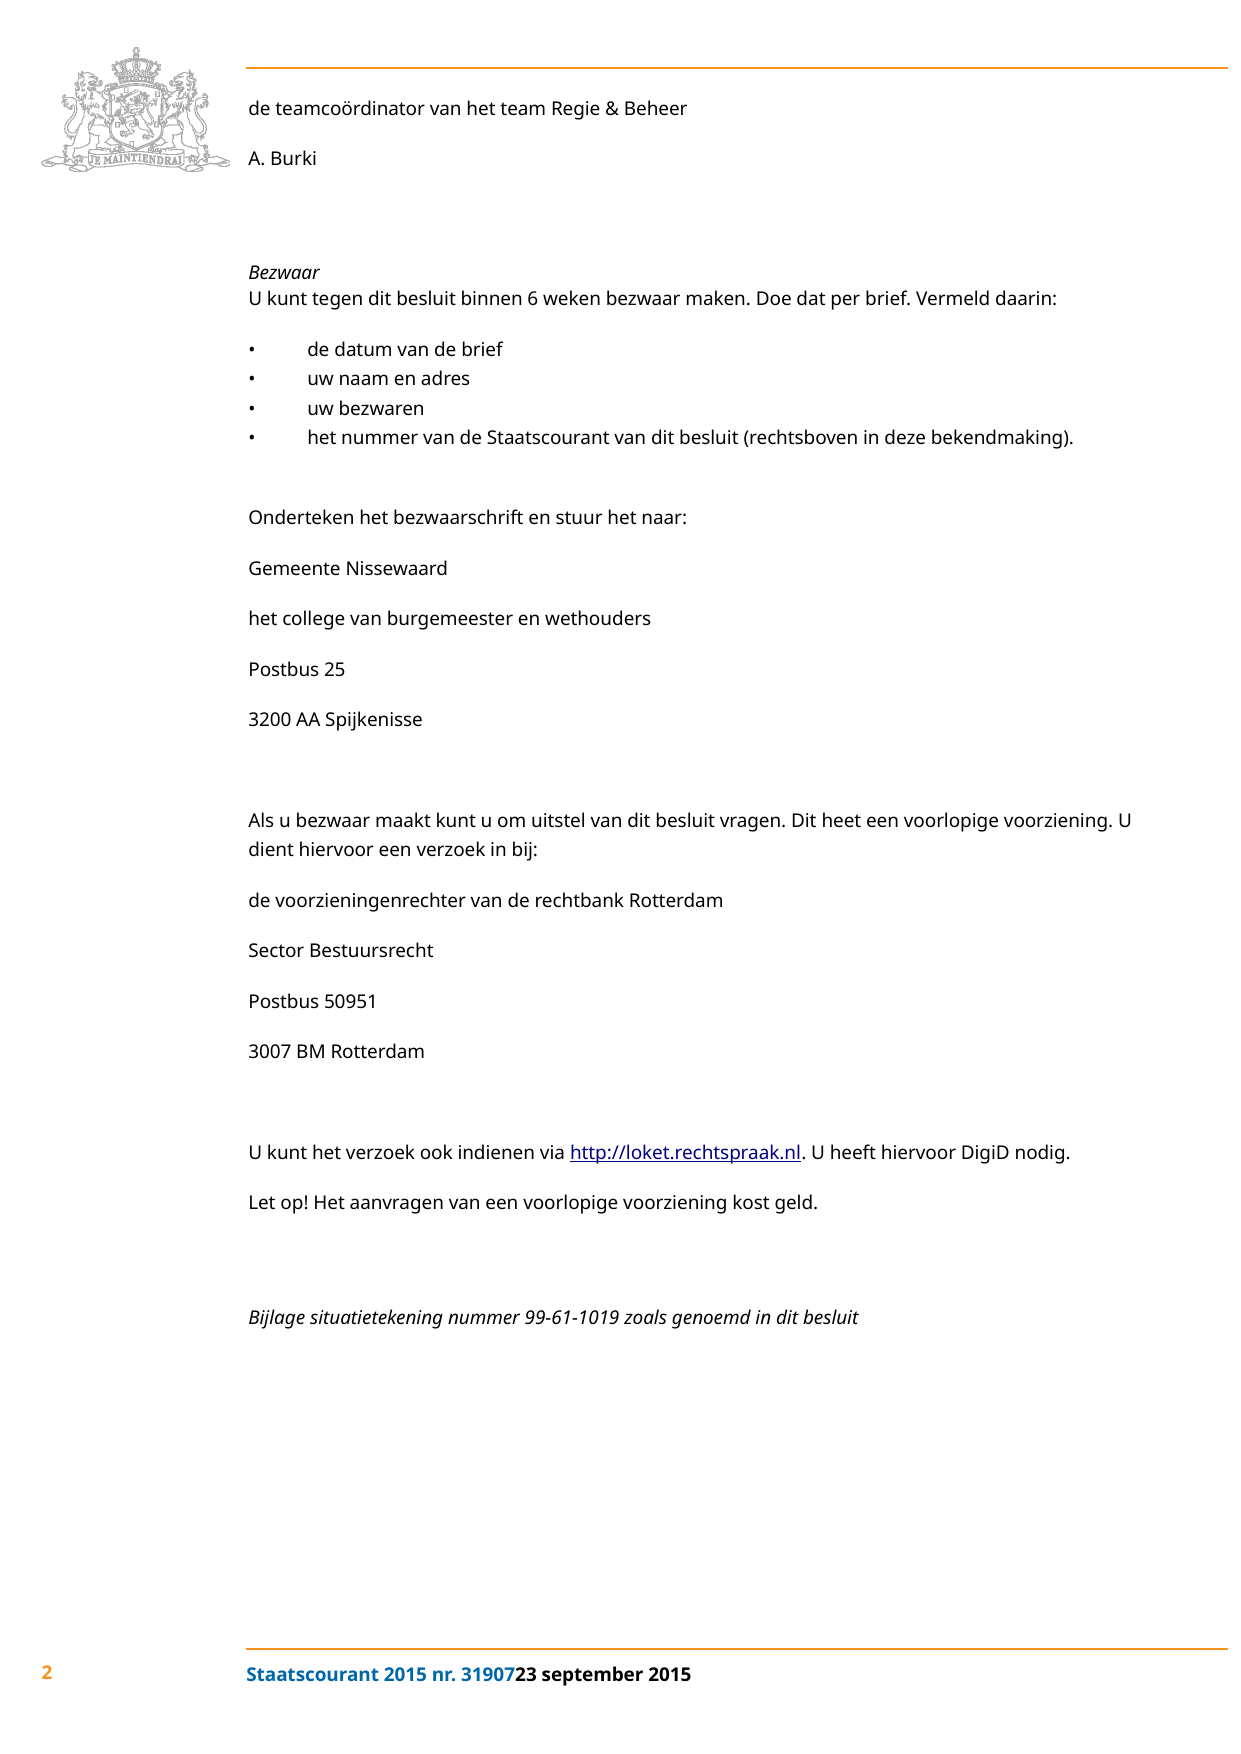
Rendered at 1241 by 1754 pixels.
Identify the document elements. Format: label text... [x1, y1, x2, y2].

text Postbus 25 [248, 656, 1152, 681]
text U kunt het verzoek ook indienen via http://loket.rechtspraak.nl. U heeft hiervoor DigiD nodig. [248, 1139, 1152, 1165]
text Sector Bestuursrecht [248, 937, 1152, 963]
text Gemeente Nissewaard [248, 555, 1152, 581]
text 3007 BM Rotterdam [248, 1038, 1152, 1064]
text de voorzieningenrechter van de rechtbank Rotterdam [248, 887, 1152, 913]
text Postbus 50951 [248, 988, 1152, 1013]
text de teamcoördinator van het team Regie & Beheer [248, 95, 1152, 121]
list uw naam en adres [248, 365, 1152, 391]
list uw bezwaren [248, 395, 1152, 421]
text Als u bezwaar maakt kunt u om uitstel van dit besluit vragen. Dit heet een voorlopige voorziening. U dient hiervoor een verzoek in bij: [248, 807, 1152, 862]
text 3200 AA Spijkenisse [248, 706, 1152, 732]
text Onderteken het bezwaarschrift en stuur het naar: [248, 504, 1152, 530]
text het college van burgemeester en wethouders [248, 605, 1152, 631]
text U kunt tegen dit besluit binnen 6 weken bezwaar maken. Doe dat per brief. Vermeld daarin: [248, 285, 1152, 311]
text Let op! Het aanvragen van een voorlopige voorziening kost geld. [248, 1189, 1152, 1215]
list het nummer van de Staatscourant van dit besluit (rechtsboven in deze bekendmaking). [248, 424, 1152, 450]
text Bijlage situatietekening nummer 99-61-1019 zoals genoemd in dit besluit [248, 1304, 1152, 1329]
list de datum van de brief [248, 336, 1152, 361]
text A. Burki [248, 145, 1152, 171]
text Bezwaar [248, 259, 1152, 285]
picture [41, 47, 231, 172]
